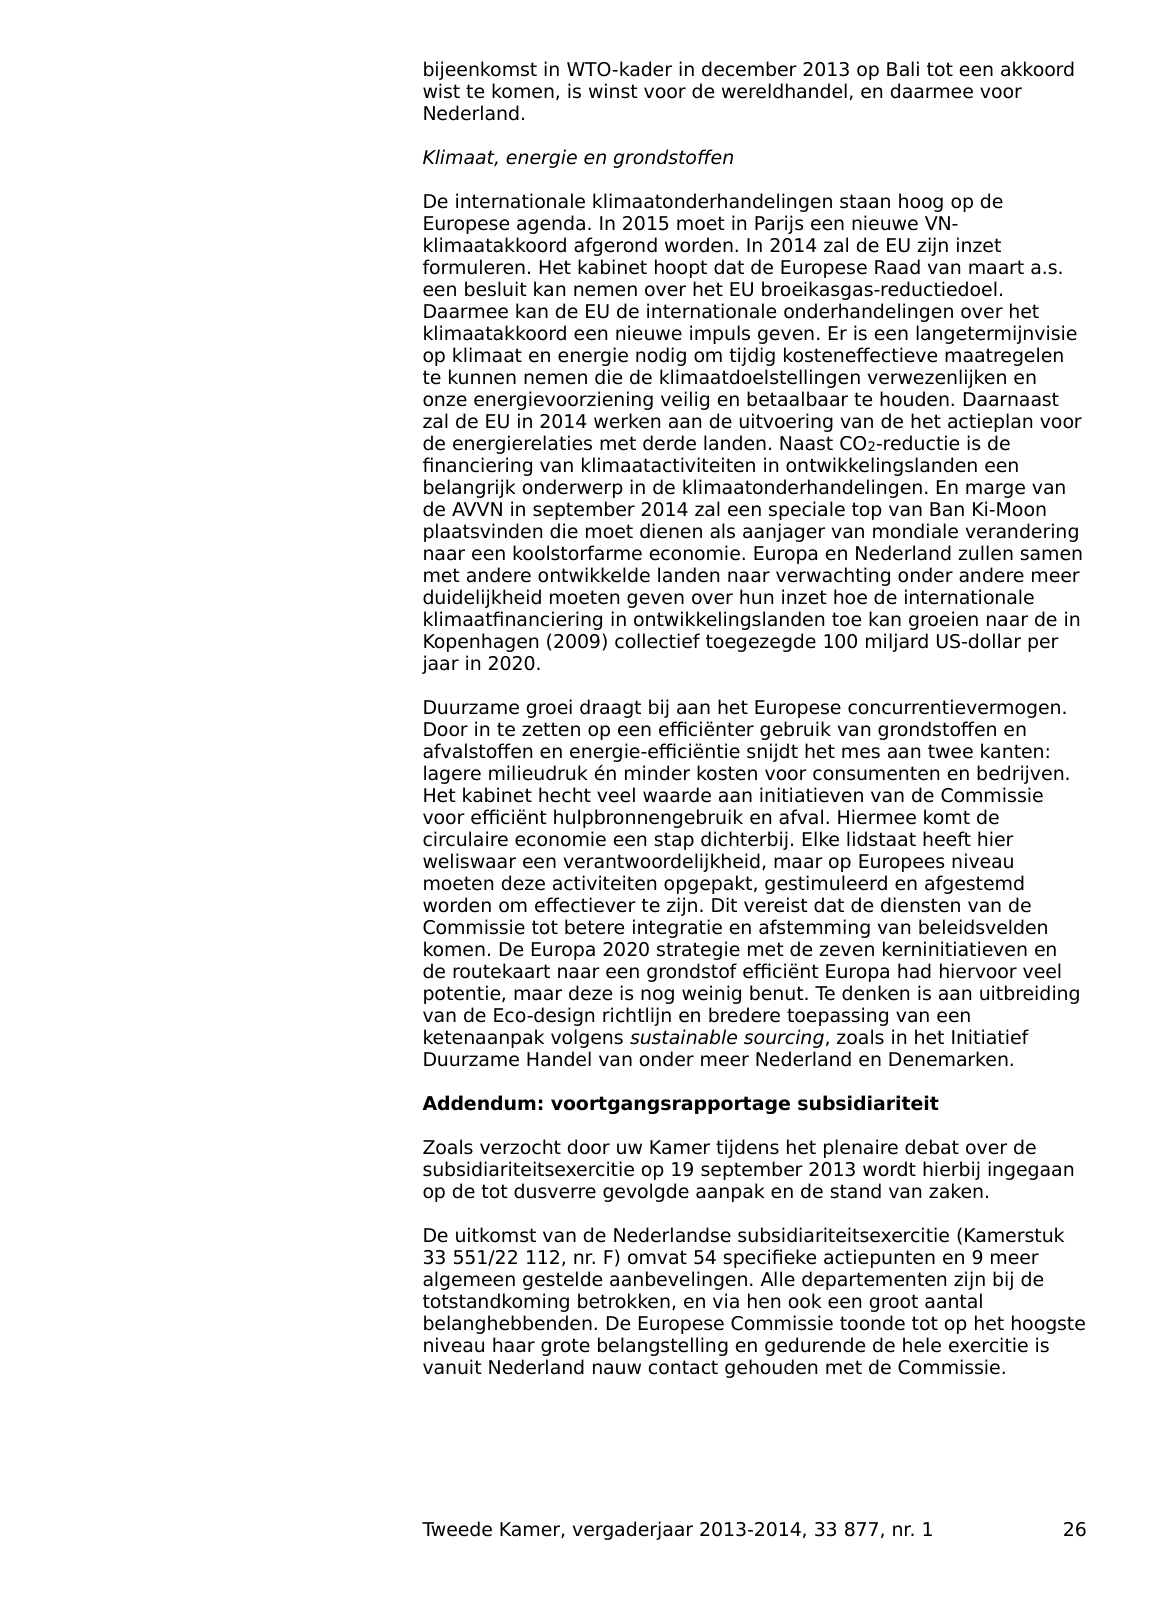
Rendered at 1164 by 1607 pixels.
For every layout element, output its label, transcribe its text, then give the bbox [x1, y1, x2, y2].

text Zoals verzocht door uw Kamer tijdens het plenaire debat over de subsidiariteitsexercitie op 19 september 2013 wordt hierbij ingegaan op de tot dusverre gevolgde aanpak en de stand van zaken. [422, 1137, 1087, 1203]
text De uitkomst van de Nederlandse subsidiariteitsexercitie (Kamerstuk 33 551/22 112, nr. F) omvat 54 specifieke actiepunten en 9 meer algemeen gestelde aanbevelingen. Alle departementen zijn bij de totstandkoming betrokken, en via hen ook een groot aantal belanghebbenden. De Europese Commissie toonde tot op het hoogste niveau haar grote belangstelling en gedurende de hele exercitie is vanuit Nederland nauw contact gehouden met de Commissie. [422, 1225, 1087, 1379]
text Duurzame groei draagt bij aan het Europese concurrentievermogen. Door in te zetten op een efficiënter gebruik van grondstoffen en afvalstoffen en energie-efficiëntie snijdt het mes aan twee kanten: lagere milieudruk én minder kosten voor consumenten en bedrijven. Het kabinet hecht veel waarde aan initiatieven van de Commissie voor efficiënt hulpbronnengebruik en afval. Hiermee komt de circulaire economie een stap dichterbij. Elke lidstaat heeft hier weliswaar een verantwoordelijkheid, maar op Europees niveau moeten deze activiteiten opgepakt, gestimuleerd en afgestemd worden om effectiever te zijn. Dit vereist dat de diensten van de Commissie tot betere integratie en afstemming van beleidsvelden komen. De Europa 2020 strategie met de zeven kerninitiatieven en de routekaart naar een grondstof efficiënt Europa had hiervoor veel potentie, maar deze is nog weinig benut. Te denken is aan uitbreiding van de Eco-design richtlijn en bredere toepassing van een ketenaanpak volgens sustainable sourcing, zoals in het Initiatief Duurzame Handel van onder meer Nederland en Denemarken. [422, 697, 1087, 1071]
text bijeenkomst in WTO-kader in december 2013 op Bali tot een akkoord wist te komen, is winst voor de wereldhandel, en daarmee voor Nederland. [422, 59, 1087, 125]
subtitle Klimaat, energie en grondstoffen [422, 147, 1087, 169]
subtitle Addendum: voortgangsrapportage subsidiariteit [422, 1093, 1087, 1115]
text De internationale klimaatonderhandelingen staan hoog op de Europese agenda. In 2015 moet in Parijs een nieuwe VN-klimaatakkoord afgerond worden. In 2014 zal de EU zijn inzet formuleren. Het kabinet hoopt dat de Europese Raad van maart a.s. een besluit kan nemen over het EU broeikasgas-reductiedoel. Daarmee kan de EU de internationale onderhandelingen over het klimaatakkoord een nieuwe impuls geven. Er is een langetermijnvisie op klimaat en energie nodig om tijdig kosteneffectieve maatregelen te kunnen nemen die de klimaatdoelstellingen verwezenlijken en onze energievoorziening veilig en betaalbaar te houden. Daarnaast zal de EU in 2014 werken aan de uitvoering van de het actieplan voor de energierelaties met derde landen. Naast CO2-reductie is de financiering van klimaatactiviteiten in ontwikkelingslanden een belangrijk onderwerp in de klimaatonderhandelingen. En marge van de AVVN in september 2014 zal een speciale top van Ban Ki-Moon plaatsvinden die moet dienen als aanjager van mondiale verandering naar een koolstorfarme economie. Europa en Nederland zullen samen met andere ontwikkelde landen naar verwachting onder andere meer duidelijkheid moeten geven over hun inzet hoe de internationale klimaatfinanciering in ontwikkelingslanden toe kan groeien naar de in Kopenhagen (2009) collectief toegezegde 100 miljard US-dollar per jaar in 2020. [422, 191, 1087, 675]
